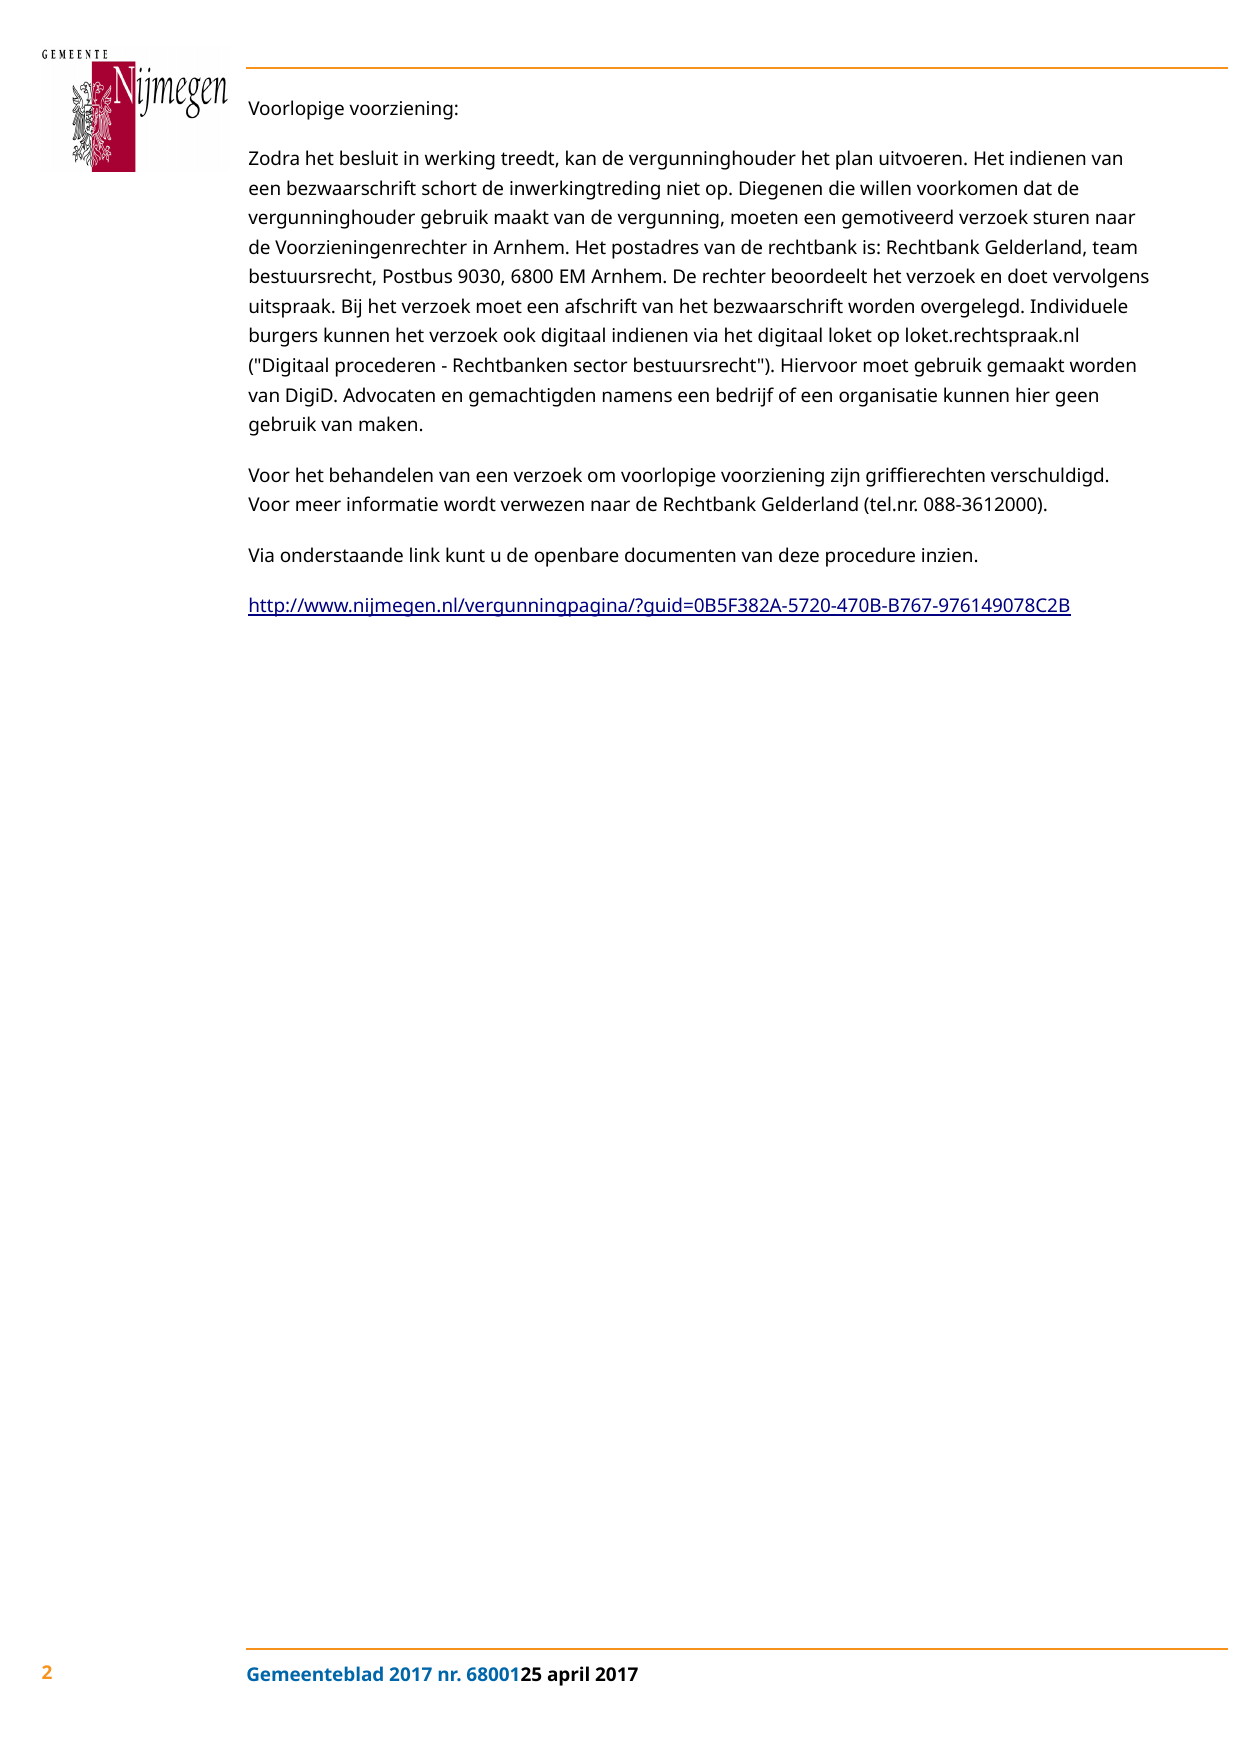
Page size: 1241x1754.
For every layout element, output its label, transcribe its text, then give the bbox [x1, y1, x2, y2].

text http://www.nijmegen.nl/vergunningpagina/?guid=0B5F382A-5720-470B-B767-976149078C2B [248, 592, 1152, 618]
text Voorlopige voorziening: [248, 95, 1152, 121]
text Voor het behandelen van een verzoek om voorlopige voorziening zijn griffierechten verschuldigd. Voor meer informatie wordt verwezen naar de Rechtbank Gelderland (tel.nr. 088-3612000). [248, 462, 1152, 517]
text Via onderstaande link kunt u de openbare documenten van deze procedure inzien. [248, 542, 1152, 568]
picture [41, 47, 231, 172]
text Zodra het besluit in werking treedt, kan de vergunninghouder het plan uitvoeren. Het indienen van een bezwaarschrift schort de inwerkingtreding niet op. Diegenen die willen voorkomen dat de vergunninghouder gebruik maakt van de vergunning, moeten een gemotiveerd verzoek sturen naar de Voorzieningenrechter in Arnhem. Het postadres van de rechtbank is: Rechtbank Gelderland, team bestuursrecht, Postbus 9030, 6800 EM Arnhem. De rechter beoordeelt het verzoek en doet vervolgens uitspraak. Bij het verzoek moet een afschrift van het bezwaarschrift worden overgelegd. Individuele burgers kunnen het verzoek ook digitaal indienen via het digitaal loket op loket.rechtspraak.nl ("Digitaal procederen - Rechtbanken sector bestuursrecht"). Hiervoor moet gebruik gemaakt worden van DigiD. Advocaten en gemachtigden namens een bedrijf of een organisatie kunnen hier geen gebruik van maken. [248, 145, 1152, 437]
